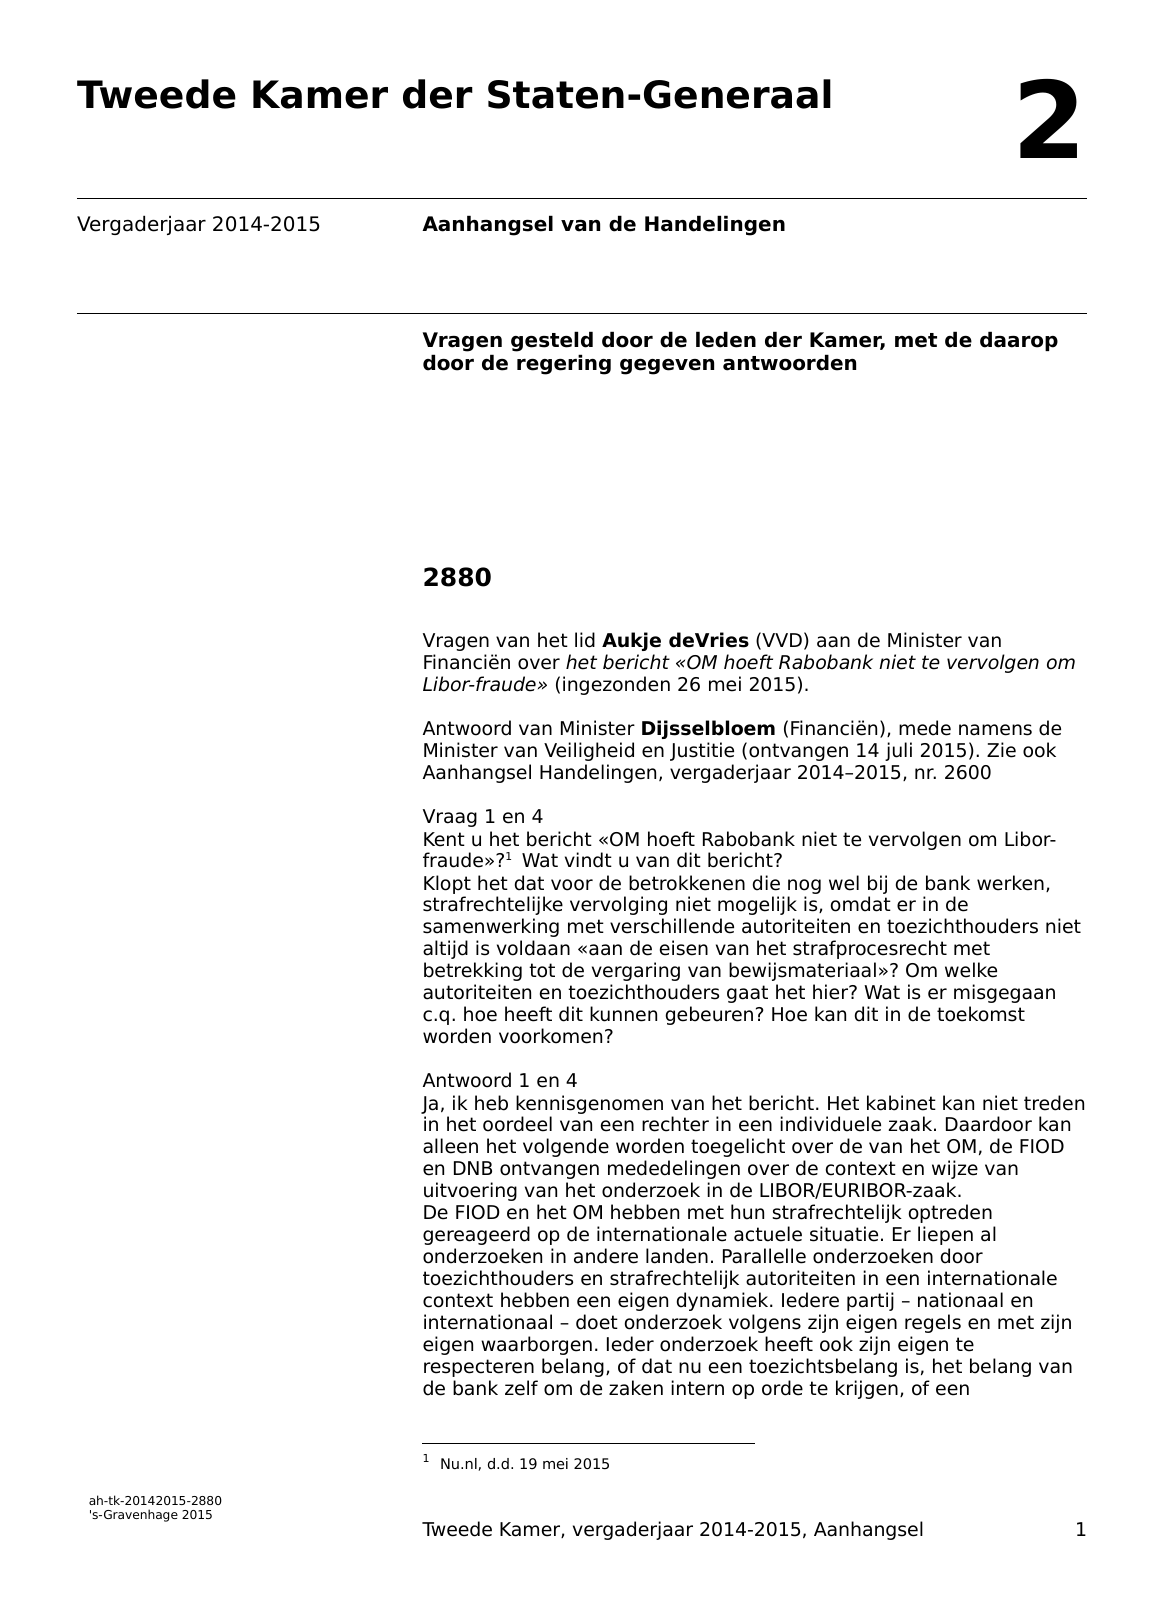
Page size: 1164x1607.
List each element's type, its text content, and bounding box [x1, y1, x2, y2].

text Antwoord 1 en 4 [422, 1070, 1087, 1092]
text Klopt het dat voor de betrokkenen die nog wel bij de bank werken, strafrechtelijke vervolging niet mogelijk is, omdat er in de samenwerking met verschillende autoriteiten en toezichthouders niet altijd is voldaan «aan de eisen van het strafprocesrecht met betrekking tot de vergaring van bewijsmateriaal»? Om welke autoriteiten en toezichthouders gaat het hier? Wat is er misgegaan c.q. hoe heeft dit kunnen gebeuren? Hoe kan dit in de toekomst worden voorkomen? [422, 872, 1087, 1048]
table_cell Vragen gesteld door de leden der Kamer, met de daarop door de regering gegeven antwoorden [422, 314, 1087, 375]
text Nu.nl, d.d. 19 mei 2015 [422, 1452, 1087, 1474]
text Vragen van het lid Aukje deVries (VVD) aan de Minister van Financiën over het bericht «OM hoeft Rabobank niet te vervolgen om Libor-fraude» (ingezonden 26 mei 2015). [422, 630, 1087, 696]
text Antwoord van Minister Dijsselbloem (Financiën), mede namens de Minister van Veiligheid en Justitie (ontvangen 14 juli 2015). Zie ook Aanhangsel Handelingen, vergaderjaar 2014–2015, nr. 2600 [422, 718, 1087, 784]
text Kent u het bericht «OM hoeft Rabobank niet te vervolgen om Libor-fraude»? Wat vindt u van dit bericht? [422, 828, 1087, 872]
table_header 2 [886, 59, 1087, 198]
table_cell Vergaderjaar 2014-2015 [77, 199, 422, 313]
text De FIOD en het OM hebben met hun strafrechtelijk optreden gereageerd op de internationale actuele situatie. Er liepen al onderzoeken in andere landen. Parallelle onderzoeken door toezichthouders en strafrechtelijk autoriteiten in een internationale context hebben een eigen dynamiek. Iedere partij – nationaal en internationaal – doet onderzoek volgens zijn eigen regels en met zijn eigen waarborgen. Ieder onderzoek heeft ook zijn eigen te respecteren belang, of dat nu een toezichtsbelang is, het belang van de bank zelf om de zaken intern op orde te krijgen, of een [422, 1202, 1087, 1400]
text Vraag 1 en 4 [422, 806, 1087, 828]
text Ja, ik heb kennisgenomen van het bericht. Het kabinet kan niet treden in het oordeel van een rechter in een individuele zaak. Daardoor kan alleen het volgende worden toegelicht over de van het OM, de FIOD en DNB ontvangen mededelingen over de context en wijze van uitvoering van het onderzoek in de LIBOR/EURIBOR-zaak. [422, 1092, 1087, 1202]
table_cell Aanhangsel van de Handelingen [422, 199, 1087, 313]
text 's-Gravenhage 2015 [88, 1508, 323, 1522]
table_cell [77, 314, 422, 375]
text ah-tk-20142015-2880 [88, 1494, 323, 1508]
text 2880 [422, 563, 1087, 592]
table_header Tweede Kamer der Staten-Generaal [77, 59, 886, 198]
